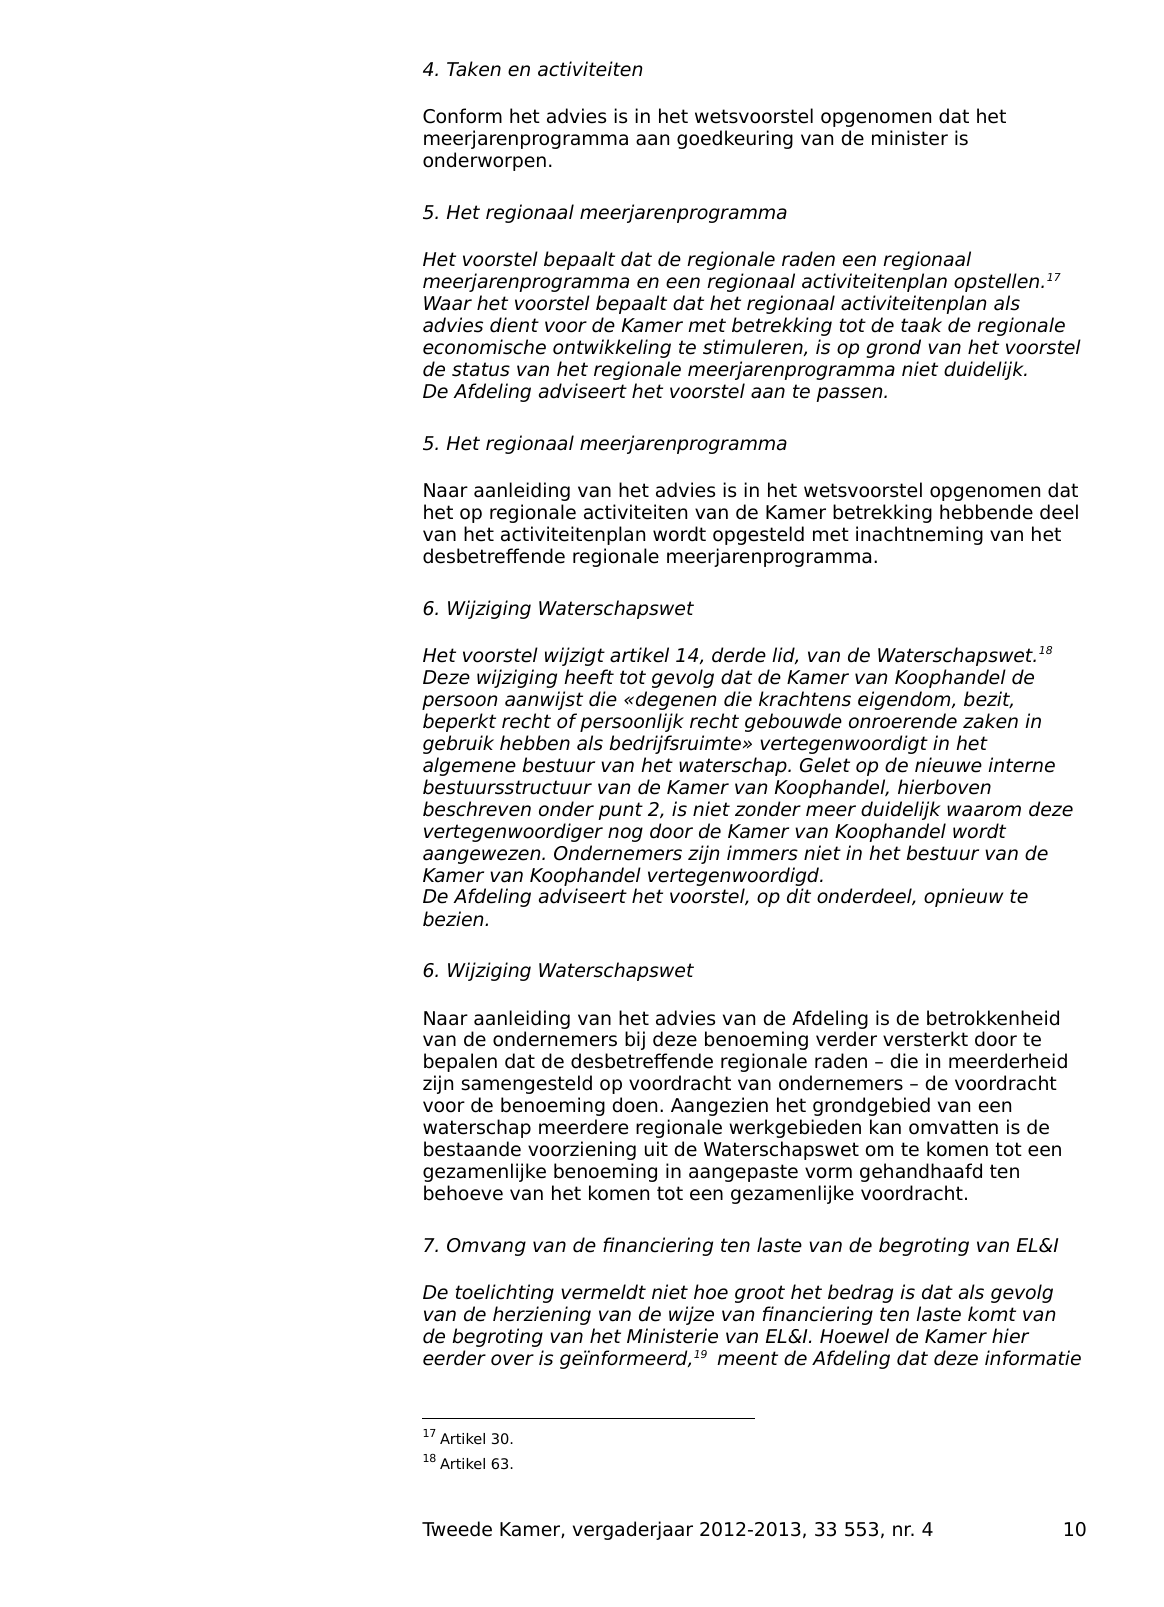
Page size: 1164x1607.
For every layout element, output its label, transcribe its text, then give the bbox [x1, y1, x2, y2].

text De Afdeling adviseert het voorstel aan te passen. [422, 381, 1087, 403]
text Conform het advies is in het wetsvoorstel opgenomen dat het meerjarenprogramma aan goedkeuring van de minister is onderworpen. [422, 106, 1087, 172]
text Artikel 63. [422, 1452, 1087, 1474]
subtitle 6. Wijziging Waterschapswet [422, 960, 1087, 982]
text De toelichting vermeldt niet hoe groot het bedrag is dat als gevolg van de herziening van de wijze van financiering ten laste komt van de begroting van het Ministerie van EL&I. Hoewel de Kamer hier eerder over is geïnformeerd, meent de Afdeling dat deze informatie [422, 1282, 1087, 1370]
subtitle 6. Wijziging Waterschapswet [422, 598, 1087, 620]
subtitle 4. Taken en activiteiten [422, 59, 1087, 81]
subtitle 7. Omvang van de financiering ten laste van de begroting van EL&I [422, 1235, 1087, 1257]
text Artikel 30. [422, 1427, 1087, 1449]
text Het voorstel wijzigt artikel 14, derde lid, van de Waterschapswet. Deze wijziging heeft tot gevolg dat de Kamer van Koophandel de persoon aanwijst die «degenen die krachtens eigendom, bezit, beperkt recht of persoonlijk recht gebouwde onroerende zaken in gebruik hebben als bedrijfsruimte» vertegenwoordigt in het algemene bestuur van het waterschap. Gelet op de nieuwe interne bestuursstructuur van de Kamer van Koophandel, hierboven beschreven onder punt 2, is niet zonder meer duidelijk waarom deze vertegenwoordiger nog door de Kamer van Koophandel wordt aangewezen. Ondernemers zijn immers niet in het bestuur van de Kamer van Koophandel vertegenwoordigd. [422, 645, 1087, 886]
text Het voorstel bepaalt dat de regionale raden een regionaal meerjarenprogramma en een regionaal activiteitenplan opstellen. Waar het voorstel bepaalt dat het regionaal activiteitenplan als advies dient voor de Kamer met betrekking tot de taak de regionale economische ontwikkeling te stimuleren, is op grond van het voorstel de status van het regionale meerjarenprogramma niet duidelijk. [422, 249, 1087, 381]
text Naar aanleiding van het advies van de Afdeling is de betrokkenheid van de ondernemers bij deze benoeming verder versterkt door te bepalen dat de desbetreffende regionale raden – die in meerderheid zijn samengesteld op voordracht van ondernemers – de voordracht voor de benoeming doen. Aangezien het grondgebied van een waterschap meerdere regionale werkgebieden kan omvatten is de bestaande voorziening uit de Waterschapswet om te komen tot een gezamenlijke benoeming in aangepaste vorm gehandhaafd ten behoeve van het komen tot een gezamenlijke voordracht. [422, 1007, 1087, 1205]
subtitle 5. Het regionaal meerjarenprogramma [422, 433, 1087, 455]
text De Afdeling adviseert het voorstel, op dit onderdeel, opnieuw te bezien. [422, 886, 1087, 930]
text Naar aanleiding van het advies is in het wetsvoorstel opgenomen dat het op regionale activiteiten van de Kamer betrekking hebbende deel van het activiteitenplan wordt opgesteld met inachtneming van het desbetreffende regionale meerjarenprogramma. [422, 480, 1087, 568]
subtitle 5. Het regionaal meerjarenprogramma [422, 202, 1087, 224]
